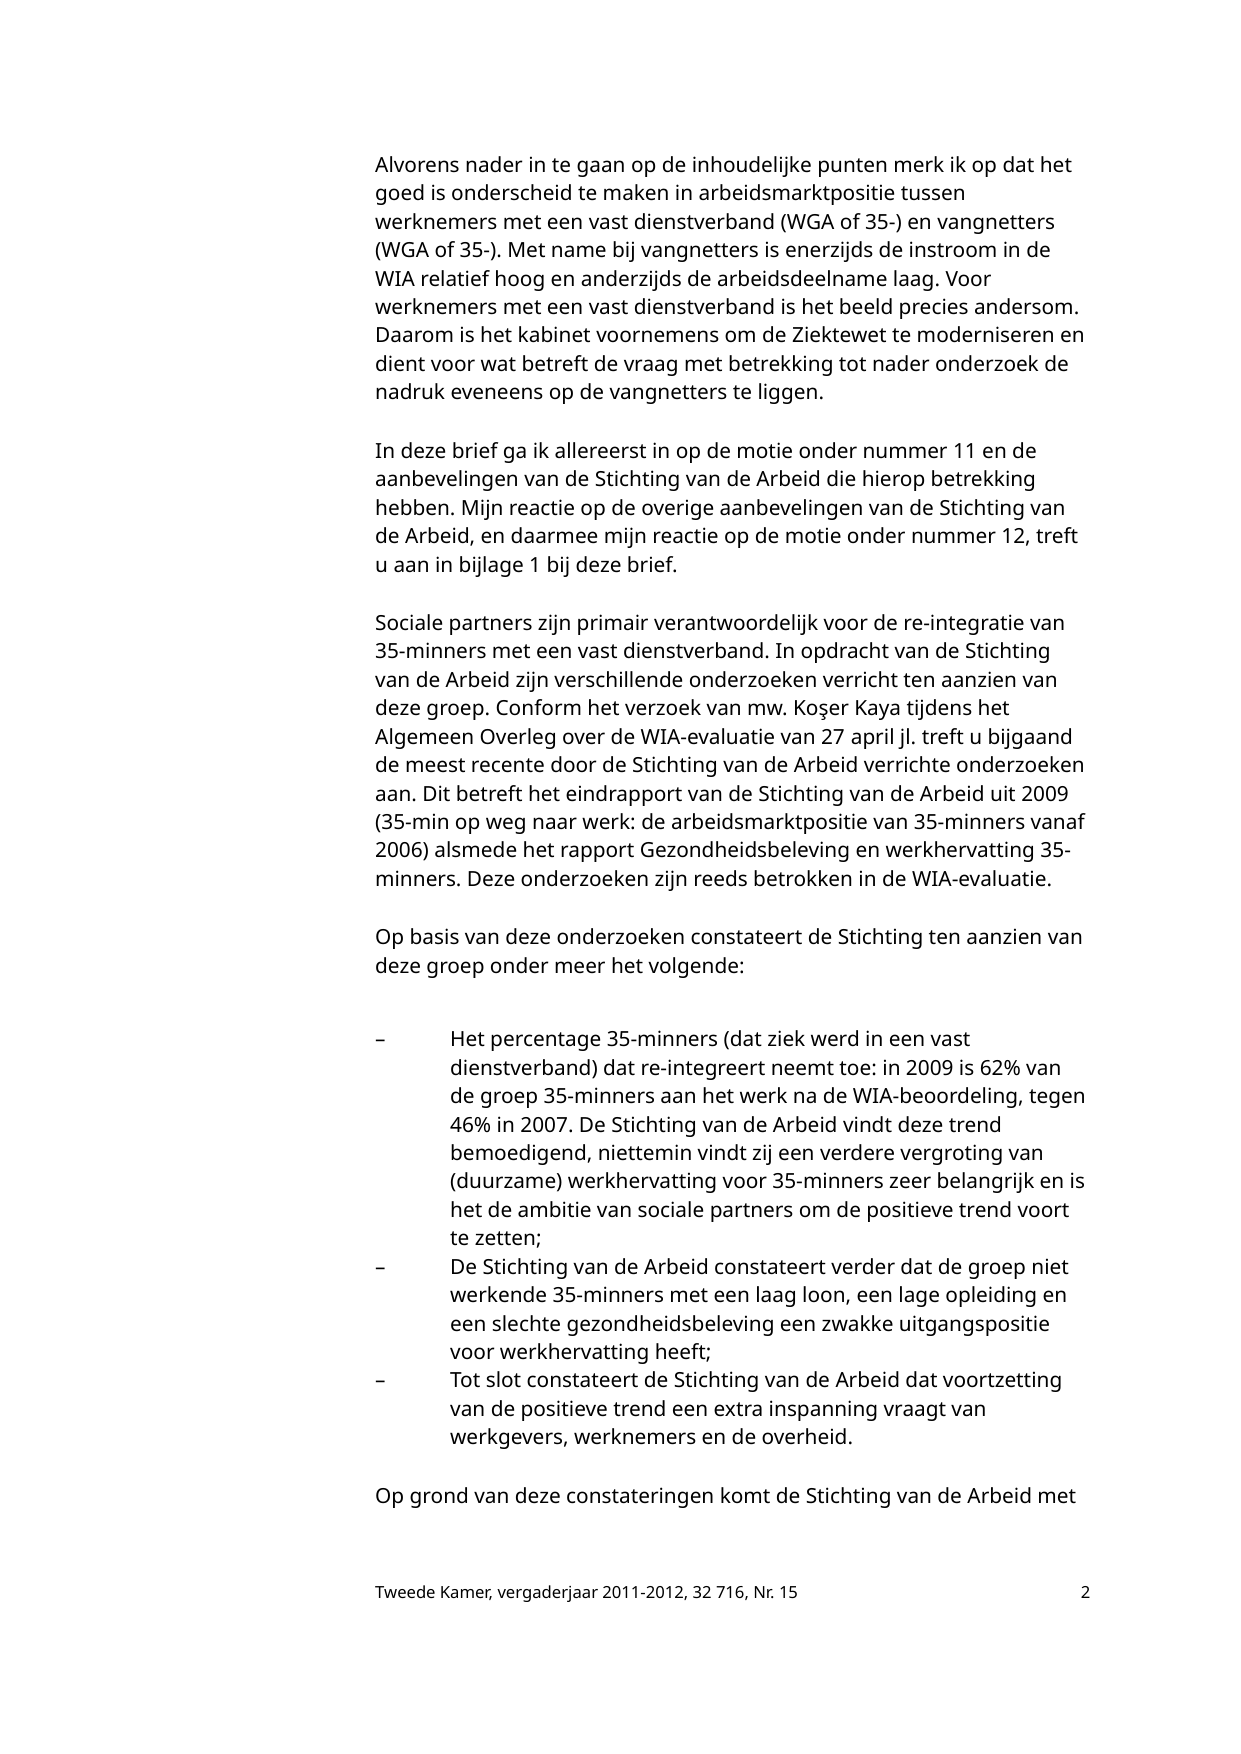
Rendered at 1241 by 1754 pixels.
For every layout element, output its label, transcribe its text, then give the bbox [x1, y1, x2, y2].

text Op basis van deze onderzoeken constateert de Stichting ten aanzien van deze groep onder meer het volgende: [375, 922, 1090, 979]
text Alvorens nader in te gaan op de inhoudelijke punten merk ik op dat het goed is onderscheid te maken in arbeidsmarktpositie tussen werknemers met een vast dienstverband (WGA of 35-) en vangnetters (WGA of 35-). Met name bij vangnetters is enerzijds de instroom in de WIA relatief hoog en anderzijds de arbeidsdeelname laag. Voor werknemers met een vast dienstverband is het beeld precies andersom. Daarom is het kabinet voornemens om de Ziektewet te moderniseren en dient voor wat betreft de vraag met betrekking tot nader onderzoek de nadruk eveneens op de vangnetters te liggen. [375, 150, 1090, 406]
list Het percentage 35-minners (dat ziek werd in een vast dienstverband) dat re-integreert neemt toe: in 2009 is 62% van de groep 35-minners aan het werk na de WIA-beoordeling, tegen 46% in 2007. De Stichting van de Arbeid vindt deze trend bemoedigend, niettemin vindt zij een verdere vergroting van (duurzame) werkhervatting voor 35-minners zeer belangrijk en is het de ambitie van sociale partners om de positieve trend voort te zetten; [375, 1024, 1090, 1252]
text In deze brief ga ik allereerst in op de motie onder nummer 11 en de aanbevelingen van de Stichting van de Arbeid die hierop betrekking hebben. Mijn reactie op de overige aanbevelingen van de Stichting van de Arbeid, en daarmee mijn reactie op de motie onder nummer 12, treft u aan in bijlage 1 bij deze brief. [375, 436, 1090, 578]
text Sociale partners zijn primair verantwoordelijk voor de re-integratie van 35-minners met een vast dienstverband. In opdracht van de Stichting van de Arbeid zijn verschillende onderzoeken verricht ten aanzien van deze groep. Conform het verzoek van mw. Koşer Kaya tijdens het Algemeen Overleg over de WIA-evaluatie van 27 april jl. treft u bijgaand de meest recente door de Stichting van de Arbeid verrichte onderzoeken aan. Dit betreft het eindrapport van de Stichting van de Arbeid uit 2009 (35-min op weg naar werk: de arbeidsmarktpositie van 35-minners vanaf 2006) alsmede het rapport Gezondheidsbeleving en werkhervatting 35-minners. Deze onderzoeken zijn reeds betrokken in de WIA-evaluatie. [375, 608, 1090, 892]
text Op grond van deze constateringen komt de Stichting van de Arbeid met [375, 1481, 1090, 1509]
list Tot slot constateert de Stichting van de Arbeid dat voortzetting van de positieve trend een extra inspanning vraagt van werkgevers, werknemers en de overheid. [375, 1366, 1090, 1451]
list De Stichting van de Arbeid constateert verder dat de groep niet werkende 35-minners met een laag loon, een lage opleiding en een slechte gezondheidsbeleving een zwakke uitgangspositie voor werkhervatting heeft; [375, 1252, 1090, 1366]
